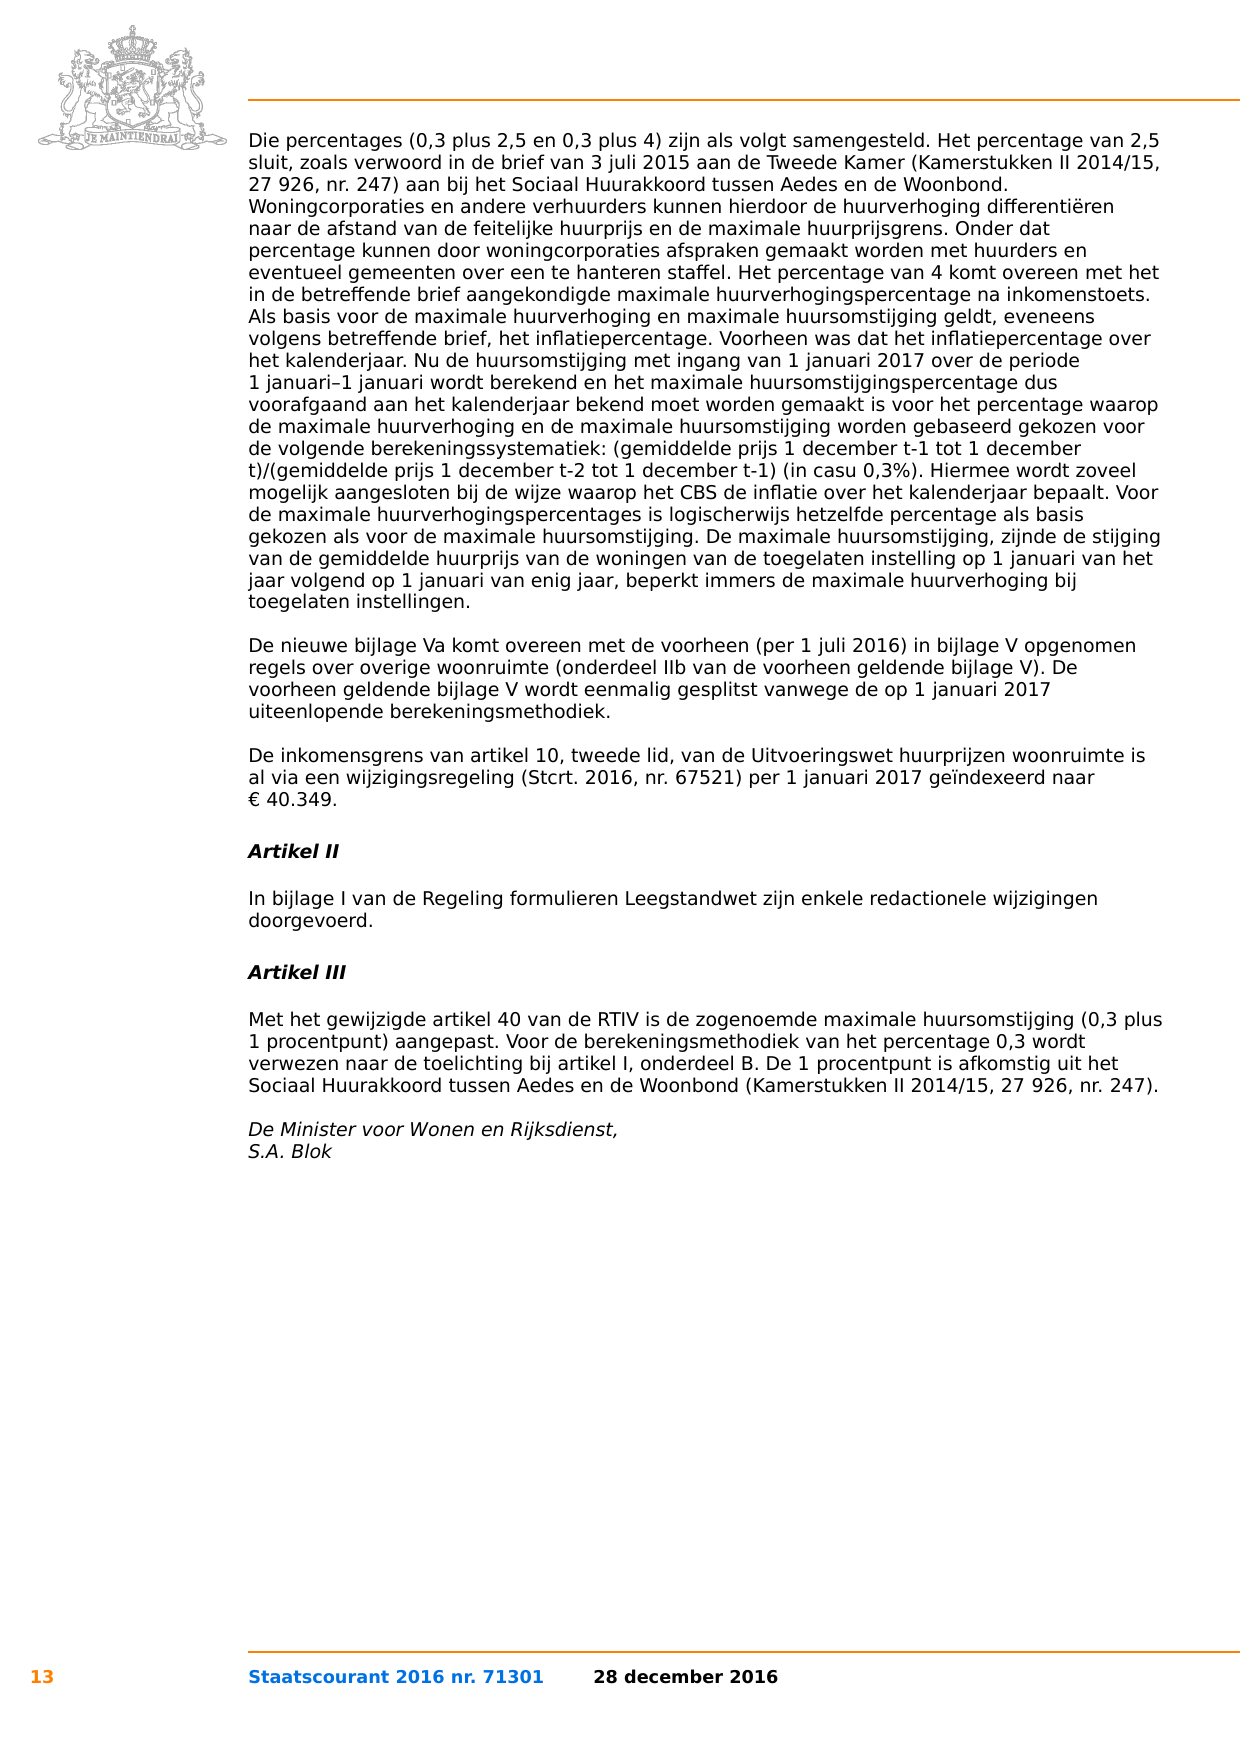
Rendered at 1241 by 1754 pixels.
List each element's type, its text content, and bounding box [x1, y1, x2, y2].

text Die percentages (0,3 plus 2,5 en 0,3 plus 4) zijn als volgt samengesteld. Het percentage van 2,5 sluit, zoals verwoord in de brief van 3 juli 2015 aan de Tweede Kamer (Kamerstukken II 2014/15, 27 926, nr. 247) aan bij het Sociaal Huurakkoord tussen Aedes en de Woonbond. Woningcorporaties en andere verhuurders kunnen hierdoor de huurverhoging differentiëren naar de afstand van de feitelijke huurprijs en de maximale huurprijsgrens. Onder dat percentage kunnen door woningcorporaties afspraken gemaakt worden met huurders en eventueel gemeenten over een te hanteren staffel. Het percentage van 4 komt overeen met het in de betreffende brief aangekondigde maximale huurverhogingspercentage na inkomenstoets. Als basis voor de maximale huurverhoging en maximale huursomstijging geldt, eveneens volgens betreffende brief, het inflatiepercentage. Voorheen was dat het inflatiepercentage over het kalenderjaar. Nu de huursomstijging met ingang van 1 januari 2017 over de periode 1 januari–1 januari wordt berekend en het maximale huursomstijgingspercentage dus voorafgaand aan het kalenderjaar bekend moet worden gemaakt is voor het percentage waarop de maximale huurverhoging en de maximale huursomstijging worden gebaseerd gekozen voor de volgende berekeningssystematiek: (gemiddelde prijs 1 december t-1 tot 1 december t)/(gemiddelde prijs 1 december t-2 tot 1 december t-1) (in casu 0,3%). Hiermee wordt zoveel mogelijk aangesloten bij de wijze waarop het CBS de inflatie over het kalenderjaar bepaalt. Voor de maximale huurverhogingspercentages is logischerwijs hetzelfde percentage als basis gekozen als voor de maximale huursomstijging. De maximale huursomstijging, zijnde de stijging van de gemiddelde huurprijs van de woningen van de toegelaten instelling op 1 januari van het jaar volgend op 1 januari van enig jaar, beperkt immers de maximale huurverhoging bij toegelaten instellingen. [248, 130, 1163, 613]
text In bijlage I van de Regeling formulieren Leegstandwet zijn enkele redactionele wijzigingen doorgevoerd. [248, 888, 1163, 932]
subtitle Artikel II [248, 841, 1163, 863]
text De nieuwe bijlage Va komt overeen met de voorheen (per 1 juli 2016) in bijlage V opgenomen regels over overige woonruimte (onderdeel IIb van de voorheen geldende bijlage V). De voorheen geldende bijlage V wordt eenmalig gesplitst vanwege de op 1 januari 2017 uiteenlopende berekeningsmethodiek. [248, 635, 1163, 723]
text De inkomensgrens van artikel 10, tweede lid, van de Uitvoeringswet huurprijzen woonruimte is al via een wijzigingsregeling (Stcrt. 2016, nr. 67521) per 1 januari 2017 geïndexeerd naar € 40.349. [248, 745, 1163, 811]
subtitle Artikel III [248, 962, 1163, 984]
text De Minister voor Wonen en Rijksdienst, S.A. Blok [248, 1119, 1163, 1163]
text Met het gewijzigde artikel 40 van de RTIV is de zogenoemde maximale huursomstijging (0,3 plus 1 procentpunt) aangepast. Voor de berekeningsmethodiek van het percentage 0,3 wordt verwezen naar de toelichting bij artikel I, onderdeel B. De 1 procentpunt is afkomstig uit het Sociaal Huurakkoord tussen Aedes en de Woonbond (Kamerstukken II 2014/15, 27 926, nr. 247). [248, 1009, 1163, 1097]
picture [38, 25, 227, 150]
